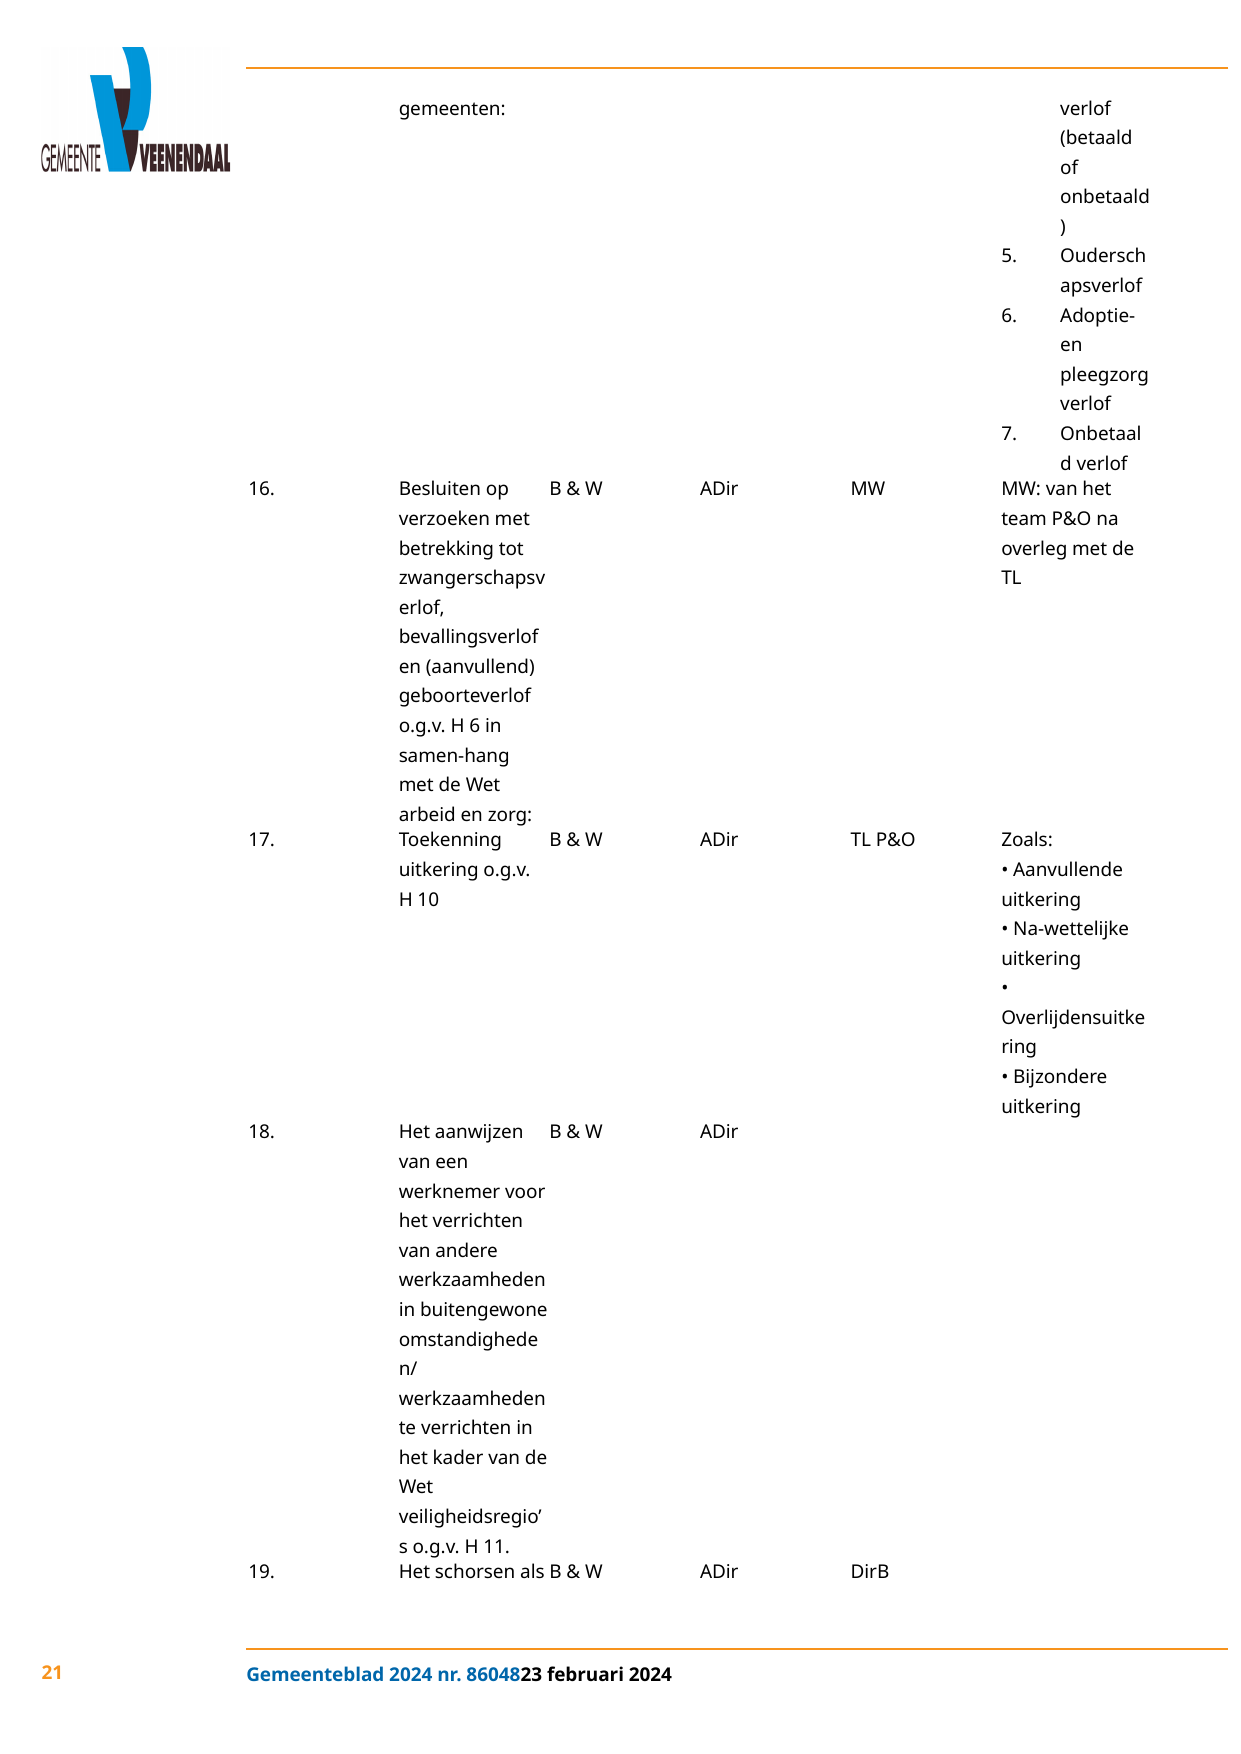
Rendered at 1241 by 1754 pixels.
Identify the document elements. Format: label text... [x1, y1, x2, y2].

table_cell B & W [549, 476, 700, 827]
table_cell [248, 827, 398, 1119]
table_cell gemeenten: [399, 95, 549, 476]
table_cell MW: van het team P&O na overleg met de TL [1001, 476, 1152, 827]
table_cell [1001, 1559, 1152, 1584]
table_cell ADir [700, 476, 850, 827]
picture [41, 47, 130, 172]
table_cell B & W [549, 1119, 700, 1558]
table_cell Besluiten op verzoeken met betrekking tot zwangerschapsverlof, bevallingsverlof en (aanvullend) geboorteverlof o.g.v. H 6 in samen-hang met de Wet arbeid en zorg: [399, 476, 549, 827]
table_cell [850, 95, 1001, 476]
table_cell MW [850, 476, 1001, 827]
table_cell [248, 95, 398, 476]
table_cell Zoals: • Aanvullende uitkering • Na-wettelijke uitkering • Overlijdensuitkering • Bijzondere uitkering [1001, 827, 1152, 1119]
table_cell [248, 1119, 398, 1558]
table_cell [549, 95, 700, 476]
table_cell [1001, 1119, 1152, 1558]
table_cell [248, 1559, 398, 1584]
table_cell verlof (betaald of onbetaald) Ouderschapsverlof Adoptie- en pleegzorgverlof Onbetaald verlof [1001, 95, 1152, 476]
table_cell Het aanwijzen van een werknemer voor het verrichten van andere werkzaamheden in buitengewone omstandigheden/ werkzaamheden te verrichten in het kader van de Wet veiligheidsregio’s o.g.v. H 11. [399, 1119, 549, 1558]
table_cell [248, 476, 398, 827]
table_cell ADir [700, 827, 850, 1119]
table_cell [700, 95, 850, 476]
table_cell TL P&O [850, 827, 1001, 1119]
table_cell ADir [700, 1119, 850, 1558]
table_cell Het schorsen als [399, 1559, 549, 1584]
table_cell Toekenning uitkering o.g.v. H 10 [399, 827, 549, 1119]
picture [123, 47, 231, 172]
table_cell [850, 1119, 1001, 1558]
table_cell B & W [549, 1559, 700, 1584]
table_cell B & W [549, 827, 700, 1119]
table_cell ADir [700, 1559, 850, 1584]
table_cell DirB [850, 1559, 1001, 1584]
